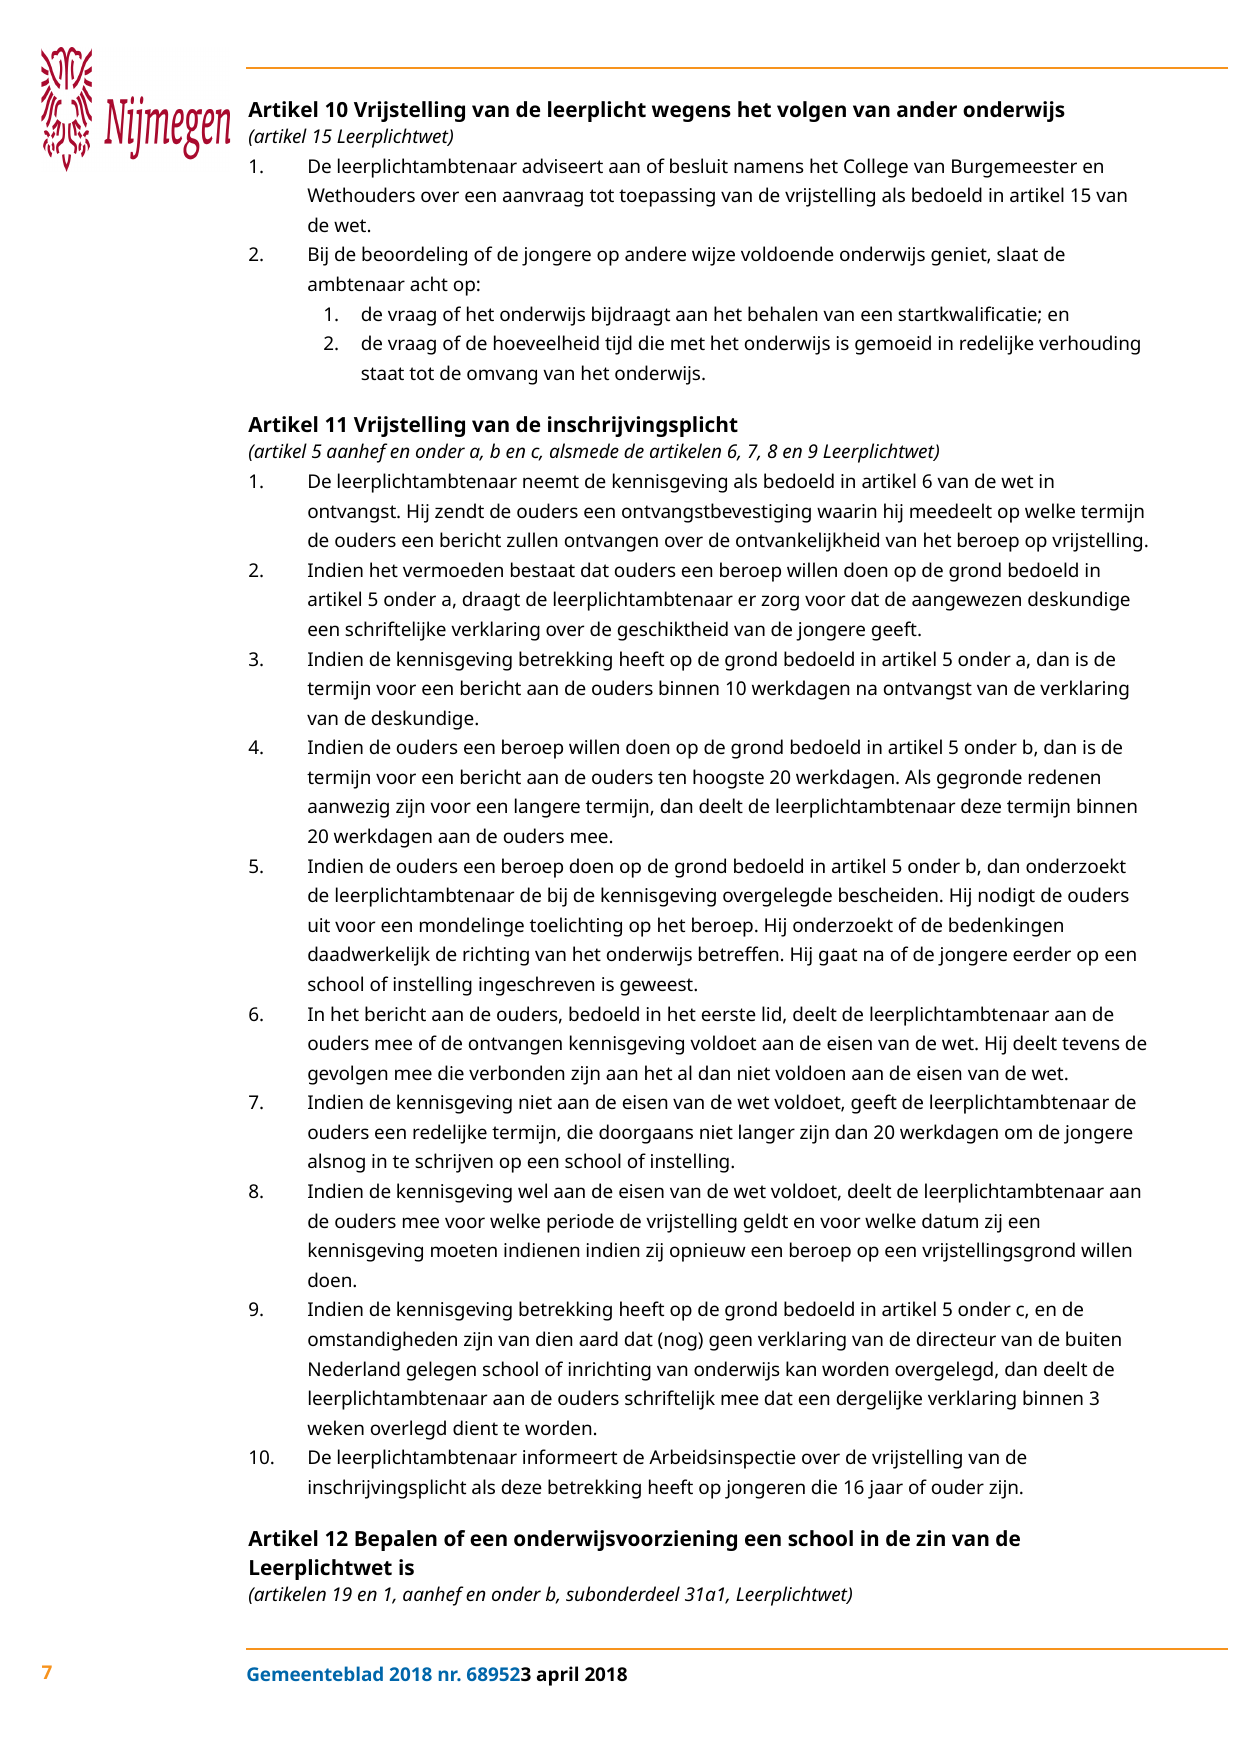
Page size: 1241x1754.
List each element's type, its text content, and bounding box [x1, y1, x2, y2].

list Indien het vermoeden bestaat dat ouders een beroep willen doen op de grond bedoeld in artikel 5 onder a, draagt de leerplichtambtenaar er zorg voor dat de aangewezen deskundige een schriftelijke verklaring over de geschiktheid van de jongere geeft. [248, 557, 1152, 642]
list In het bericht aan de ouders, bedoeld in het eerste lid, deelt de leerplichtambtenaar aan de ouders mee of de ontvangen kennisgeving voldoet aan de eisen van de wet. Hij deelt tevens de gevolgen mee die verbonden zijn aan het al dan niet voldoen aan de eisen van de wet. [248, 1001, 1152, 1086]
list De leerplichtambtenaar neemt de kennisgeving als bedoeld in artikel 6 van de wet in ontvangst. Hij zendt de ouders een ontvangstbevestiging waarin hij meedeelt op welke termijn de ouders een bericht zullen ontvangen over de ontvankelijkheid van het beroep op vrijstelling. [248, 468, 1152, 553]
text (artikelen 19 en 1, aanhef en onder b, subonderdeel 31a1, Leerplichtwet) [248, 1581, 1152, 1607]
list Indien de kennisgeving wel aan de eisen van de wet voldoet, deelt de leerplichtambtenaar aan de ouders mee voor welke periode de vrijstelling geldt en voor welke datum zij een kennisgeving moeten indienen indien zij opnieuw een beroep op een vrijstellingsgrond willen doen. [248, 1178, 1152, 1293]
text Artikel 10 Vrijstelling van de leerplicht wegens het volgen van ander onderwijs [248, 95, 1152, 123]
list De leerplichtambtenaar informeert de Arbeidsinspectie over de vrijstelling van de inschrijvingsplicht als deze betrekking heeft op jongeren die 16 jaar of ouder zijn. [248, 1444, 1152, 1500]
picture [41, 47, 231, 172]
list de vraag of de hoeveelheid tijd die met het onderwijs is gemoeid in redelijke verhouding staat tot de omvang van het onderwijs. [323, 330, 1152, 386]
list De leerplichtambtenaar adviseert aan of besluit namens het College van Burgemeester en Wethouders over een aanvraag tot toepassing van de vrijstelling als bedoeld in artikel 15 van de wet. [248, 153, 1152, 238]
text (artikel 15 Leerplichtwet) [248, 123, 1152, 149]
text (artikel 5 aanhef en onder a, b en c, alsmede de artikelen 6, 7, 8 en 9 Leerplichtwet) [248, 439, 1152, 464]
text Artikel 12 Bepalen of een onderwijsvoorziening een school in de zin van de Leerplichtwet is [248, 1524, 1152, 1581]
list Indien de ouders een beroep willen doen op de grond bedoeld in artikel 5 onder b, dan is de termijn voor een bericht aan de ouders ten hoogste 20 werkdagen. Als gegronde redenen aanwezig zijn voor een langere termijn, dan deelt de leerplichtambtenaar deze termijn binnen 20 werkdagen aan de ouders mee. [248, 734, 1152, 849]
list de vraag of het onderwijs bijdraagt aan het behalen van een startkwalificatie; en [323, 301, 1152, 326]
list Bij de beoordeling of de jongere op andere wijze voldoende onderwijs geniet, slaat de ambtenaar acht op: [248, 242, 1152, 297]
list Indien de ouders een beroep doen op de grond bedoeld in artikel 5 onder b, dan onderzoekt de leerplichtambtenaar de bij de kennisgeving overgelegde bescheiden. Hij nodigt de ouders uit voor een mondelinge toelichting op het beroep. Hij onderzoekt of de bedenkingen daadwerkelijk de richting van het onderwijs betreffen. Hij gaat na of de jongere eerder op een school of instelling ingeschreven is geweest. [248, 853, 1152, 997]
list Indien de kennisgeving betrekking heeft op de grond bedoeld in artikel 5 onder a, dan is de termijn voor een bericht aan de ouders binnen 10 werkdagen na ontvangst van de verklaring van de deskundige. [248, 646, 1152, 731]
list Indien de kennisgeving betrekking heeft op de grond bedoeld in artikel 5 onder c, en de omstandigheden zijn van dien aard dat (nog) geen verklaring van de directeur van de buiten Nederland gelegen school of inrichting van onderwijs kan worden overgelegd, dan deelt de leerplichtambtenaar aan de ouders schriftelijk mee dat een dergelijke verklaring binnen 3 weken overlegd dient te worden. [248, 1297, 1152, 1441]
list Indien de kennisgeving niet aan de eisen van de wet voldoet, geeft de leerplichtambtenaar de ouders een redelijke termijn, die doorgaans niet langer zijn dan 20 werkdagen om de jongere alsnog in te schrijven op een school of instelling. [248, 1089, 1152, 1174]
text Artikel 11 Vrijstelling van de inschrijvingsplicht [248, 410, 1152, 439]
